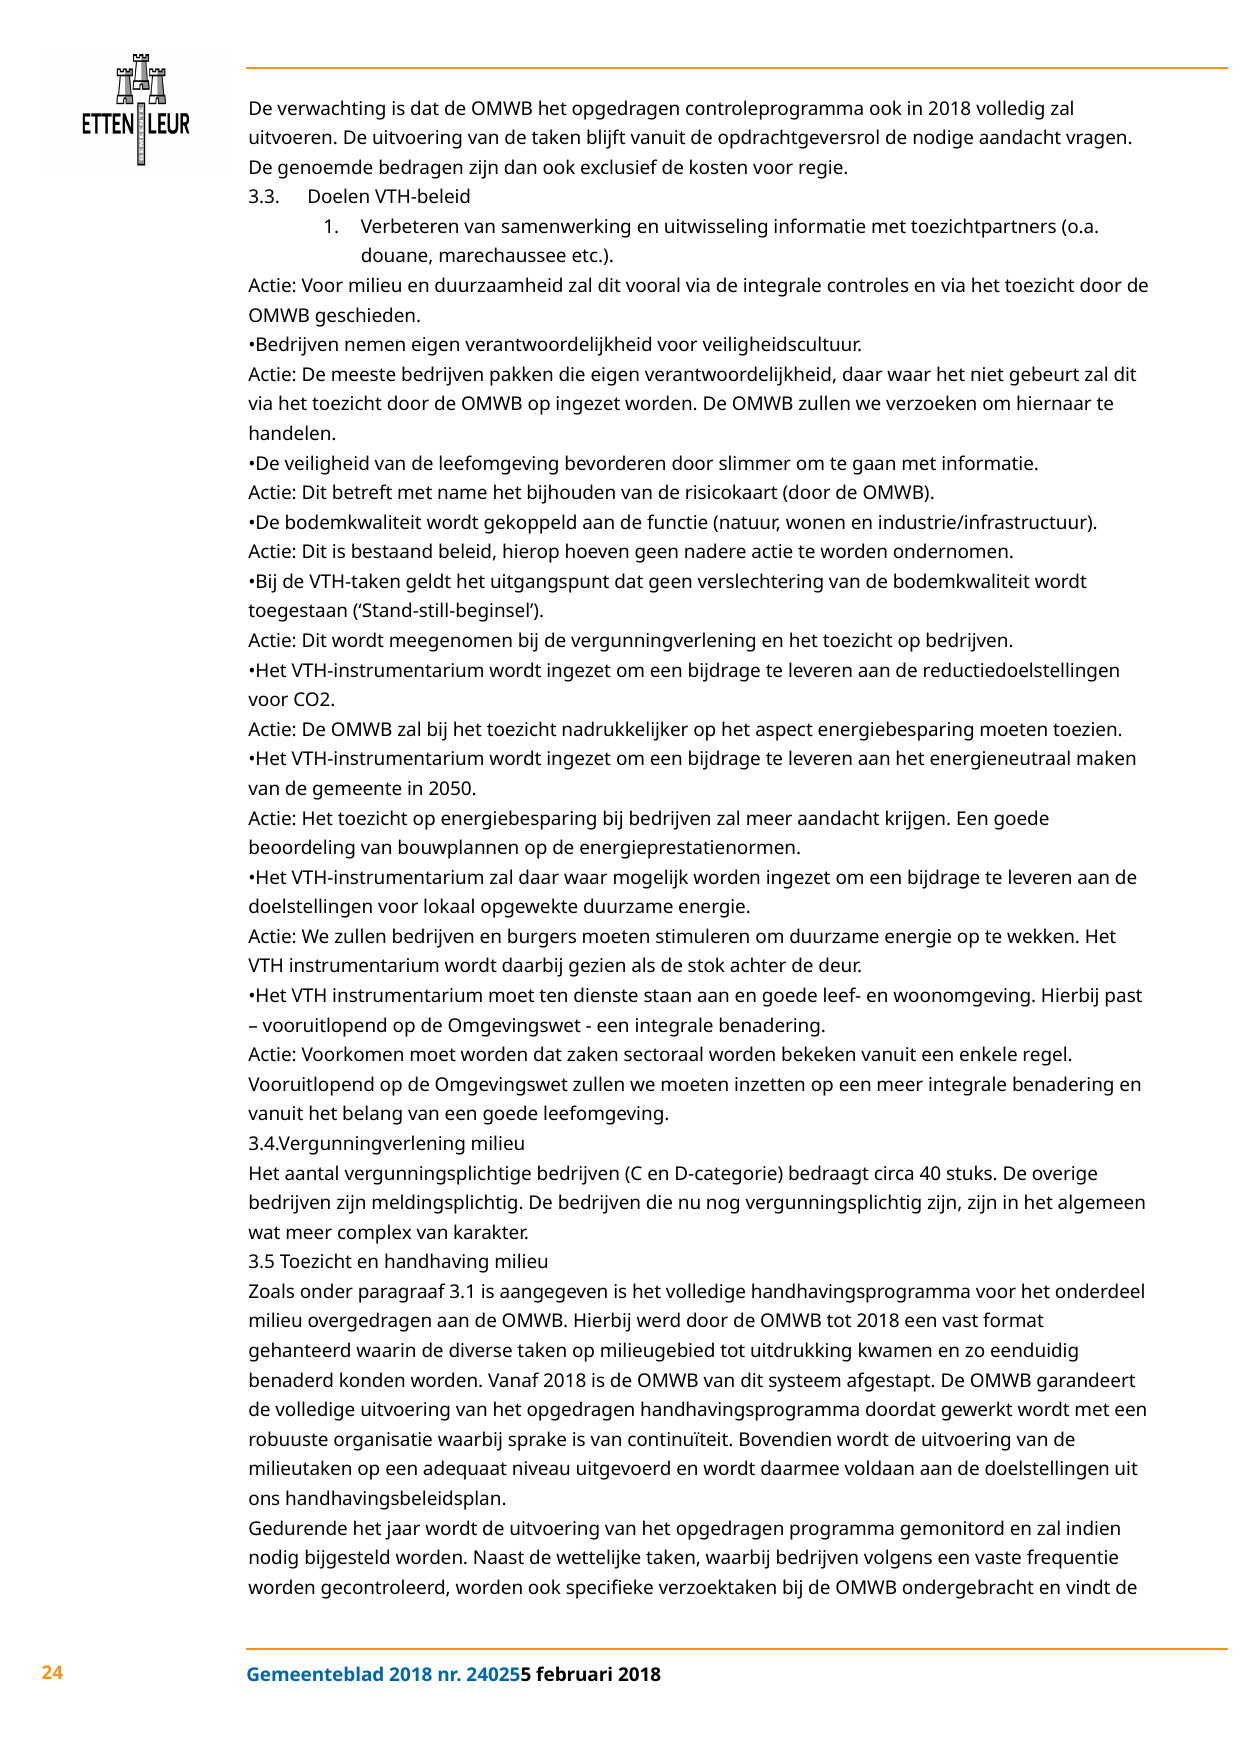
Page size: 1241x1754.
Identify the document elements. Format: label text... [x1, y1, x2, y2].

picture [41, 47, 231, 172]
text •Het VTH-instrumentarium wordt ingezet om een bijdrage te leveren aan de reductiedoelstellingen voor CO2. [248, 657, 1152, 712]
text •Het VTH-instrumentarium wordt ingezet om een bijdrage te leveren aan het energieneutraal maken van de gemeente in 2050. [248, 746, 1152, 801]
text •Bedrijven nemen eigen verantwoordelijkheid voor veiligheidscultuur. [248, 331, 1152, 357]
text Actie: We zullen bedrijven en burgers moeten stimuleren om duurzame energie op te wekken. Het VTH instrumentarium wordt daarbij gezien als de stok achter de deur. [248, 923, 1152, 978]
text Actie: Dit betreft met name het bijhouden van de risicokaart (door de OMWB). [248, 479, 1152, 505]
text Actie: Voorkomen moet worden dat zaken sectoraal worden bekeken vanuit een enkele regel. Vooruitlopend op de Omgevingswet zullen we moeten inzetten op een meer integrale benadering en vanuit het belang van een goede leefomgeving. [248, 1041, 1152, 1126]
text Actie: De OMWB zal bij het toezicht nadrukkelijker op het aspect energiebesparing moeten toezien. [248, 716, 1152, 742]
text Zoals onder paragraaf 3.1 is aangegeven is het volledige handhavingsprogramma voor het onderdeel milieu overgedragen aan de OMWB. Hierbij werd door de OMWB tot 2018 een vast format gehanteerd waarin de diverse taken op milieugebied tot uitdrukking kwamen en zo eenduidig benaderd konden worden. Vanaf 2018 is de OMWB van dit systeem afgestapt. De OMWB garandeert de volledige uitvoering van het opgedragen handhavingsprogramma doordat gewerkt wordt met een robuuste organisatie waarbij sprake is van continuïteit. Bovendien wordt de uitvoering van de milieutaken op een adequaat niveau uitgevoerd en wordt daarmee voldaan aan de doelstellingen uit ons handhavingsbeleidsplan. [248, 1278, 1152, 1511]
text Actie: Dit is bestaand beleid, hierop hoeven geen nadere actie te worden ondernomen. [248, 538, 1152, 564]
text •Bij de VTH-taken geldt het uitgangspunt dat geen verslechtering van de bodemkwaliteit wordt toegestaan (‘Stand-still-beginsel’). [248, 568, 1152, 623]
text Actie: Dit wordt meegenomen bij de vergunningverlening en het toezicht op bedrijven. [248, 627, 1152, 653]
text •De bodemkwaliteit wordt gekoppeld aan de functie (natuur, wonen en industrie/infrastructuur). [248, 509, 1152, 535]
text Actie: De meeste bedrijven pakken die eigen verantwoordelijkheid, daar waar het niet gebeurt zal dit via het toezicht door de OMWB op ingezet worden. De OMWB zullen we verzoeken om hiernaar te handelen. [248, 361, 1152, 446]
text Actie: Voor milieu en duurzaamheid zal dit vooral via de integrale controles en via het toezicht door de OMWB geschieden. [248, 272, 1152, 328]
text Actie: Het toezicht op energiebesparing bij bedrijven zal meer aandacht krijgen. Een goede beoordeling van bouwplannen op de energieprestatienormen. [248, 805, 1152, 860]
text 3.5 Toezicht en handhaving milieu [248, 1248, 1152, 1274]
text Het aantal vergunningsplichtige bedrijven (C en D-categorie) bedraagt circa 40 stuks. De overige bedrijven zijn meldingsplichtig. De bedrijven die nu nog vergunningsplichtig zijn, zijn in het algemeen wat meer complex van karakter. [248, 1160, 1152, 1245]
list Verbeteren van samenwerking en uitwisseling informatie met toezichtpartners (o.a. douane, marechaussee etc.). [323, 213, 1152, 268]
text •Het VTH instrumentarium moet ten dienste staan aan en goede leef- en woonomgeving. Hierbij past – vooruitlopend op de Omgevingswet - een integrale benadering. [248, 982, 1152, 1038]
text Gedurende het jaar wordt de uitvoering van het opgedragen programma gemonitord en zal indien nodig bijgesteld worden. Naast de wettelijke taken, waarbij bedrijven volgens een vaste frequentie worden gecontroleerd, worden ook specifieke verzoektaken bij de OMWB ondergebracht en vindt de [248, 1515, 1152, 1600]
text •De veiligheid van de leefomgeving bevorderen door slimmer om te gaan met informatie. [248, 450, 1152, 476]
list Doelen VTH-beleid [248, 183, 1152, 209]
text De verwachting is dat de OMWB het opgedragen controleprogramma ook in 2018 volledig zal uitvoeren. De uitvoering van de taken blijft vanuit de opdrachtgeversrol de nodige aandacht vragen. De genoemde bedragen zijn dan ook exclusief de kosten voor regie. [248, 95, 1152, 180]
text •Het VTH-instrumentarium zal daar waar mogelijk worden ingezet om een bijdrage te leveren aan de doelstellingen voor lokaal opgewekte duurzame energie. [248, 864, 1152, 919]
text 3.4.Vergunningverlening milieu [248, 1130, 1152, 1156]
